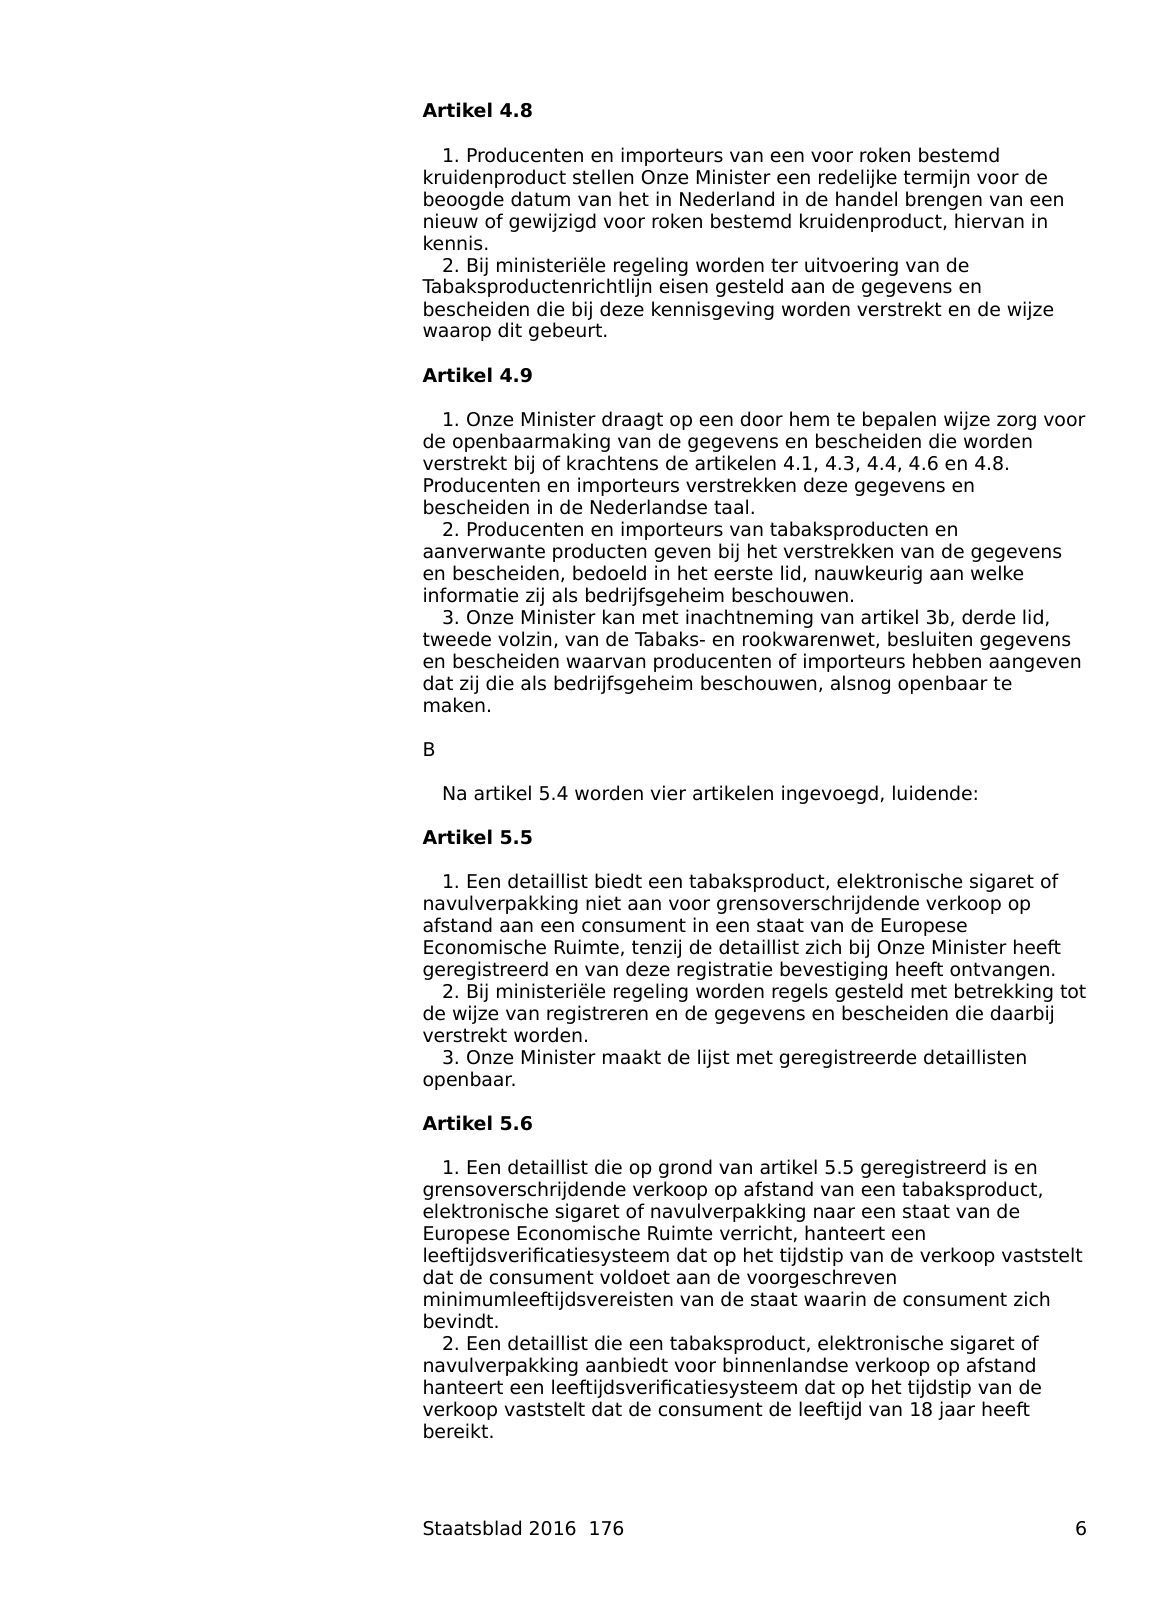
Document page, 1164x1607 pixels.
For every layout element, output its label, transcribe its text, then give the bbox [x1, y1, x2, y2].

text 3. Onze Minister maakt de lijst met geregistreerde detaillisten openbaar. [422, 1047, 1087, 1091]
text 2. Producenten en importeurs van tabaksproducten en aanverwante producten geven bij het verstrekken van de gegevens en bescheiden, bedoeld in het eerste lid, nauwkeurig aan welke informatie zij als bedrijfsgeheim beschouwen. [422, 519, 1087, 607]
text 1. Een detaillist die op grond van artikel 5.5 geregistreerd is en grensoverschrijdende verkoop op afstand van een tabaksproduct, elektronische sigaret of navulverpakking naar een staat van de Europese Economische Ruimte verricht, hanteert een leeftijdsverificatiesysteem dat op het tijdstip van de verkoop vaststelt dat de consument voldoet aan de voorgeschreven minimumleeftijdsvereisten van de staat waarin de consument zich bevindt. [422, 1157, 1087, 1333]
text 2. Een detaillist die een tabaksproduct, elektronische sigaret of navulverpakking aanbiedt voor binnenlandse verkoop op afstand hanteert een leeftijdsverificatiesysteem dat op het tijdstip van de verkoop vaststelt dat de consument de leeftijd van 18 jaar heeft bereikt. [422, 1333, 1087, 1443]
text B [422, 739, 1087, 761]
text 3. Onze Minister kan met inachtneming van artikel 3b, derde lid, tweede volzin, van de Tabaks- en rookwarenwet, besluiten gegevens en bescheiden waarvan producenten of importeurs hebben aangeven dat zij die als bedrijfsgeheim beschouwen, alsnog openbaar te maken. [422, 607, 1087, 716]
text 1. Producenten en importeurs van een voor roken bestemd kruidenproduct stellen Onze Minister een redelijke termijn voor de beoogde datum van het in Nederland in de handel brengen van een nieuw of gewijzigd voor roken bestemd kruidenproduct, hiervan in kennis. [422, 144, 1087, 254]
text 1. Een detaillist biedt een tabaksproduct, elektronische sigaret of navulverpakking niet aan voor grensoverschrijdende verkoop op afstand aan een consument in een staat van de Europese Economische Ruimte, tenzij de detaillist zich bij Onze Minister heeft geregistreerd en van deze registratie bevestiging heeft ontvangen. [422, 871, 1087, 981]
subtitle Artikel 5.5 [422, 827, 1087, 849]
subtitle Artikel 5.6 [422, 1113, 1087, 1135]
subtitle Artikel 4.9 [422, 364, 1087, 387]
text Na artikel 5.4 worden vier artikelen ingevoegd, luidende: [422, 783, 1087, 805]
text 2. Bij ministeriële regeling worden ter uitvoering van de Tabaksproductenrichtlijn eisen gesteld aan de gegevens en bescheiden die bij deze kennisgeving worden verstrekt en de wijze waarop dit gebeurt. [422, 254, 1087, 342]
text 1. Onze Minister draagt op een door hem te bepalen wijze zorg voor de openbaarmaking van de gegevens en bescheiden die worden verstrekt bij of krachtens de artikelen 4.1, 4.3, 4.4, 4.6 en 4.8. Producenten en importeurs verstrekken deze gegevens en bescheiden in de Nederlandse taal. [422, 409, 1087, 519]
text 2. Bij ministeriële regeling worden regels gesteld met betrekking tot de wijze van registreren en de gegevens en bescheiden die daarbij verstrekt worden. [422, 981, 1087, 1047]
subtitle Artikel 4.8 [422, 100, 1087, 122]
